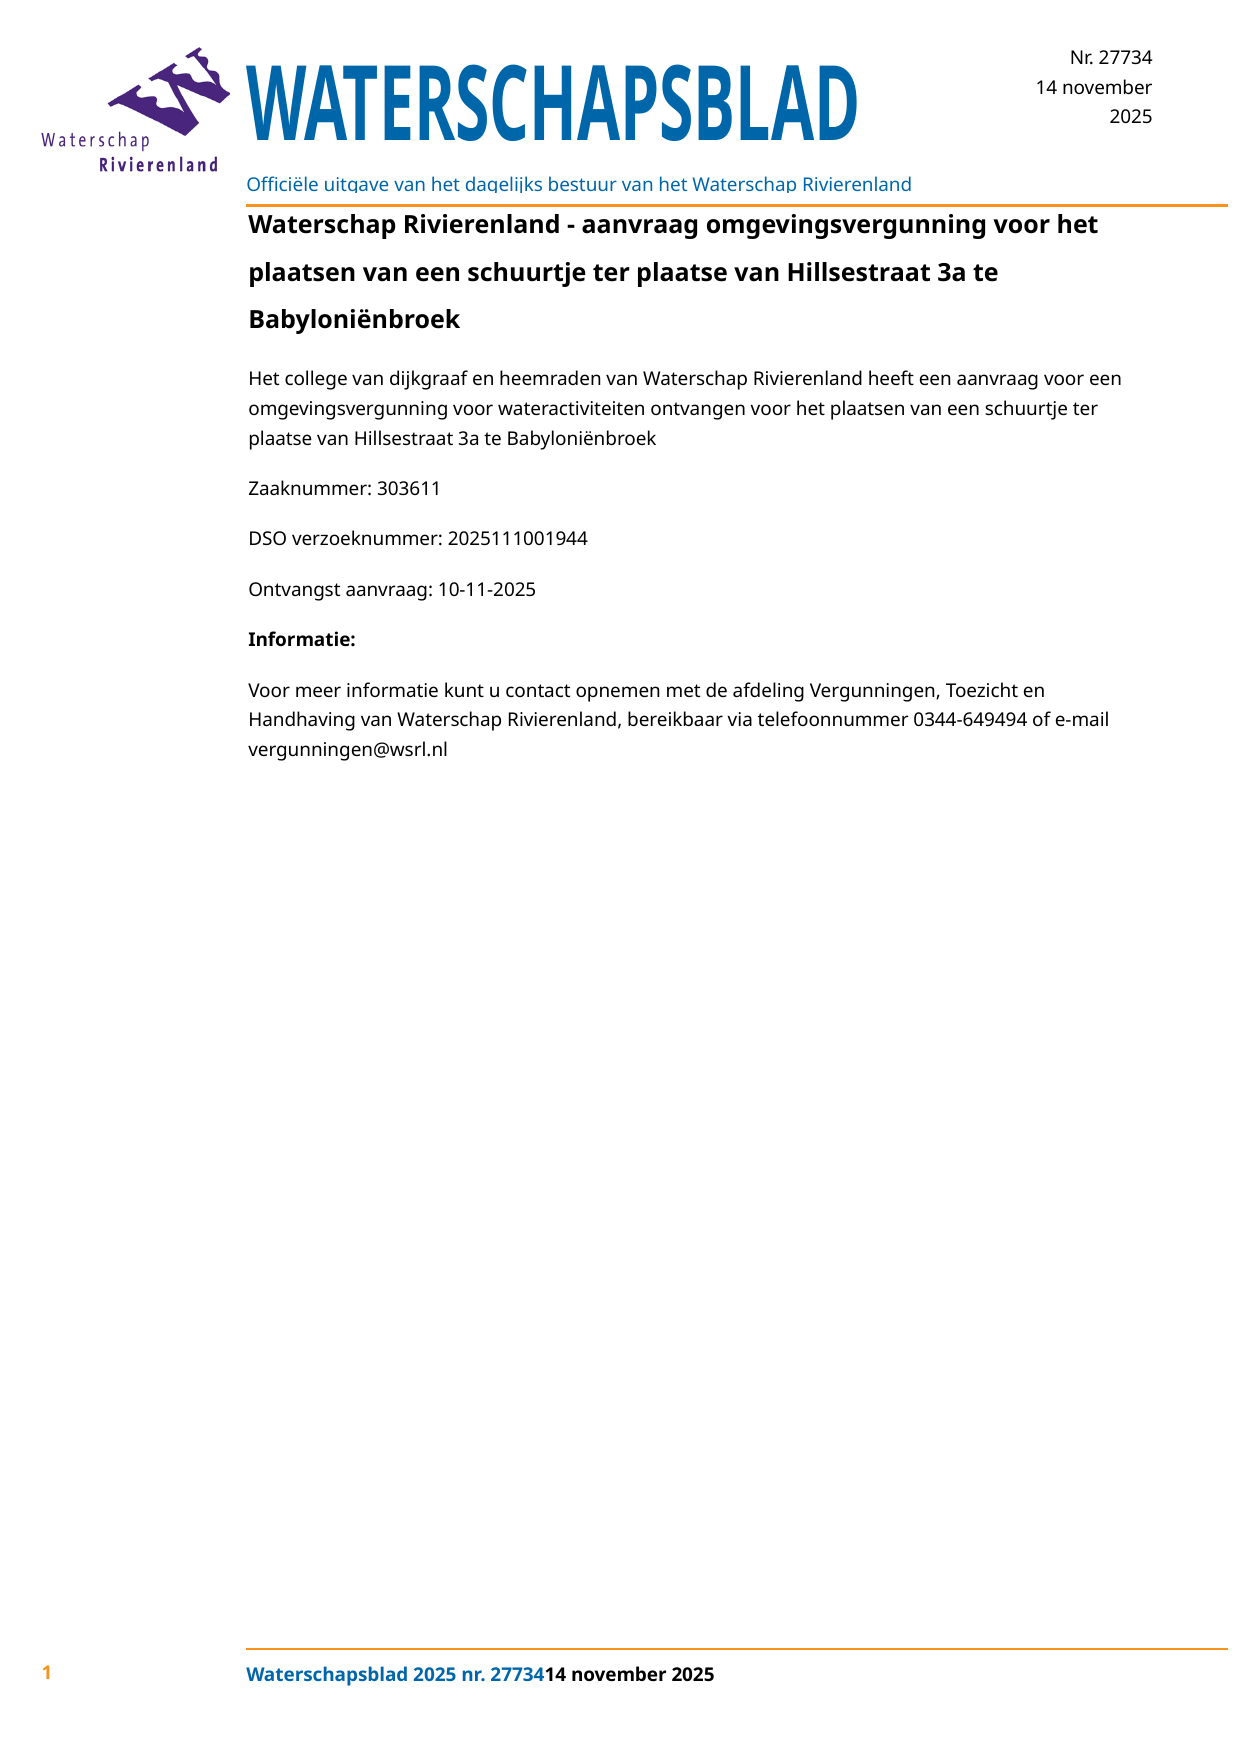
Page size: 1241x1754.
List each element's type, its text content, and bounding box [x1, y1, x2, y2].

text Informatie: [248, 626, 1152, 652]
picture [41, 47, 231, 172]
text Zaaknummer: 303611 [248, 475, 1152, 501]
text Het college van dijkgraaf en heemraden van Waterschap Rivierenland heeft een aanvraag voor een omgevingsvergunning voor wateractiviteiten ontvangen voor het plaatsen van een schuurtje ter plaatse van Hillsestraat 3a te Babyloniënbroek [248, 366, 1152, 450]
text Waterschap Rivierenland - aanvraag omgevingsvergunning voor het plaatsen van een schuurtje ter plaatse van Hillsestraat 3a te Babyloniënbroek [248, 207, 1152, 336]
text DSO verzoeknummer: 2025111001944 [248, 526, 1152, 551]
text Ontvangst aanvraag: 10-11-2025 [248, 576, 1152, 602]
text Voor meer informatie kunt u contact opnemen met de afdeling Vergunningen, Toezicht en Handhaving van Waterschap Rivierenland, bereikbaar via telefoonnummer 0344-649494 of e-mail vergunningen@wsrl.nl [248, 677, 1152, 762]
